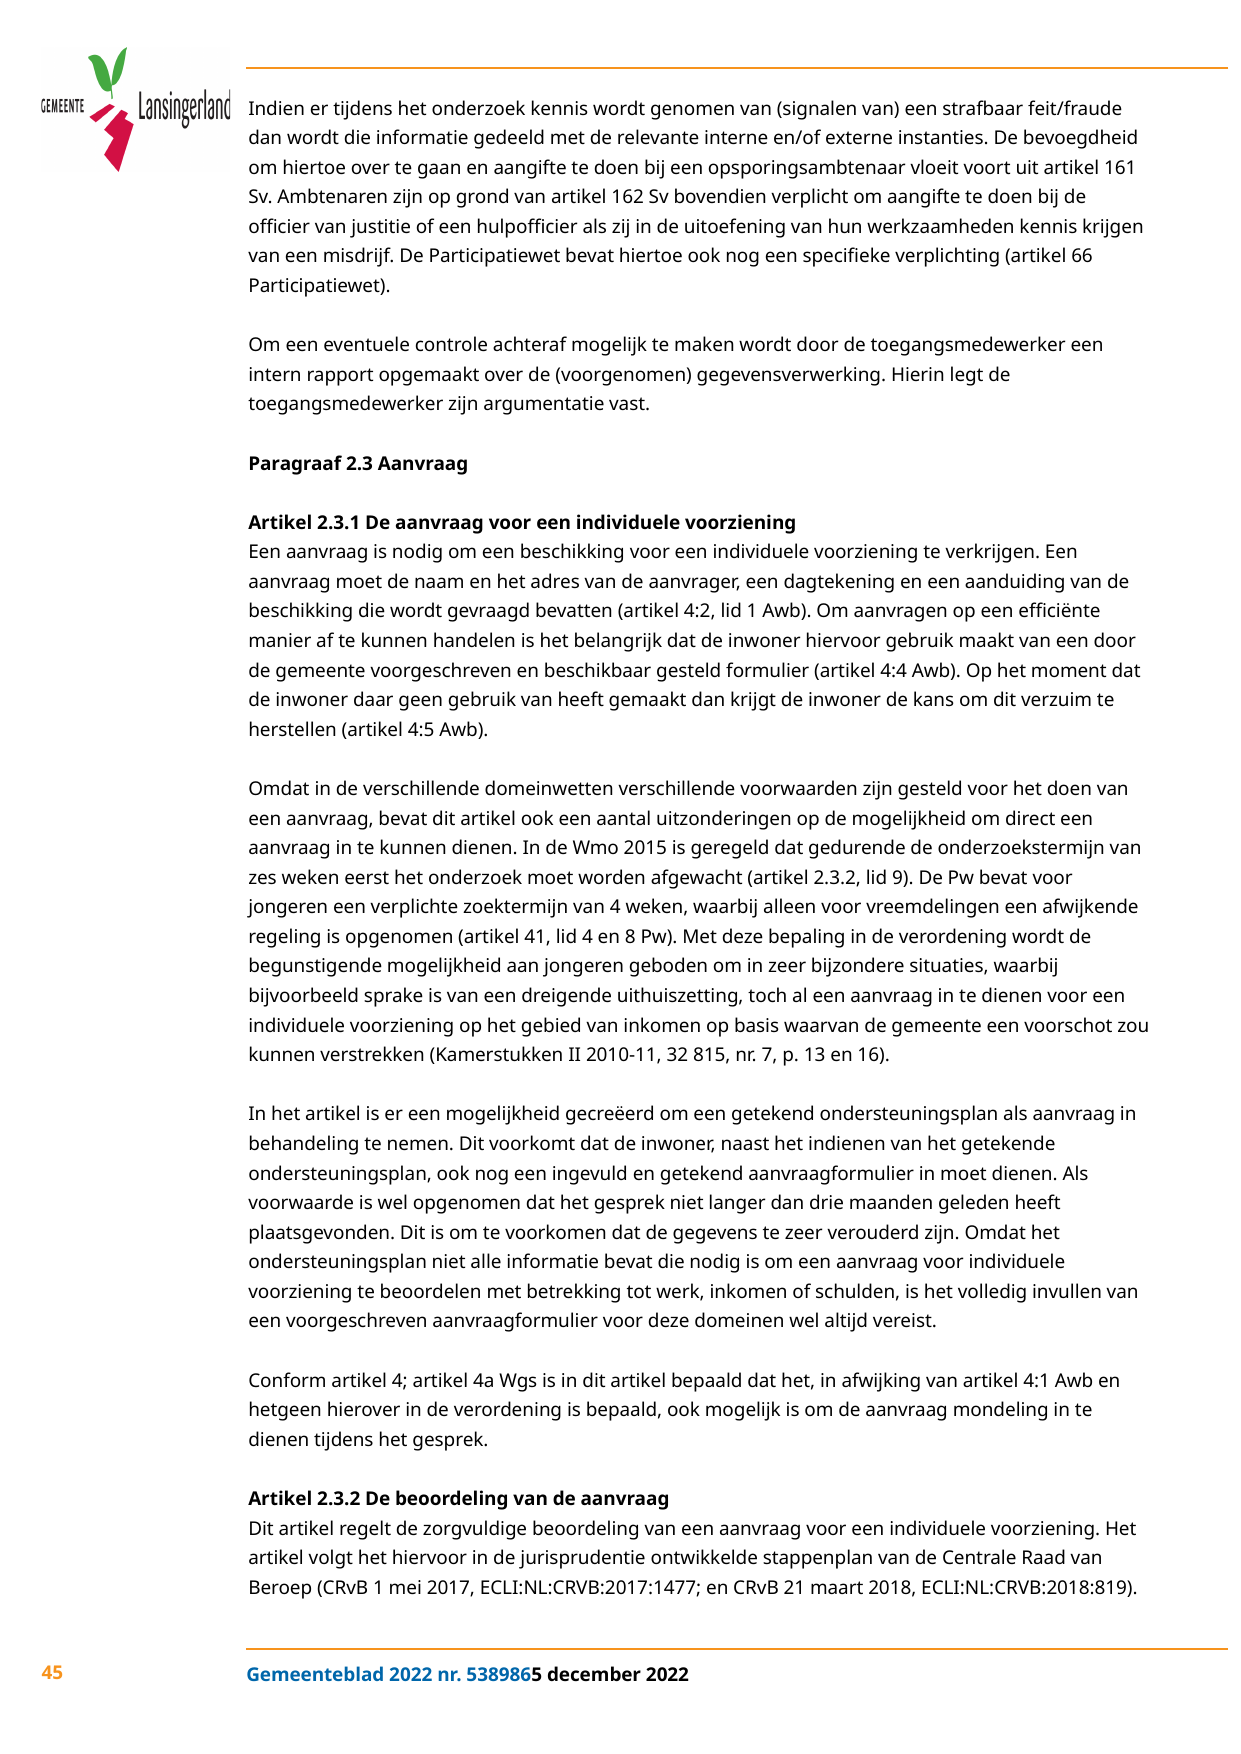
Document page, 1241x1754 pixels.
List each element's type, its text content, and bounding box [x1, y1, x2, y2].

text Artikel 2.3.2 De beoordeling van de aanvraag [248, 1485, 1152, 1511]
text Om een eventuele controle achteraf mogelijk te maken wordt door de toegangsmedewerker een intern rapport opgemaakt over de (voorgenomen) gegevensverwerking. Hierin legt de toegangsmedewerker zijn argumentatie vast. [248, 331, 1152, 416]
text Dit artikel regelt de zorgvuldige beoordeling van een aanvraag voor een individuele voorziening. Het artikel volgt het hiervoor in de jurisprudentie ontwikkelde stappenplan van de Centrale Raad van Beroep (CRvB 1 mei 2017, ECLI:NL:CRVB:2017:1477; en CRvB 21 maart 2018, ECLI:NL:CRVB:2018:819). [248, 1515, 1152, 1600]
text Omdat in de verschillende domeinwetten verschillende voorwaarden zijn gesteld voor het doen van een aanvraag, bevat dit artikel ook een aantal uitzonderingen op de mogelijkheid om direct een aanvraag in te kunnen dienen. In de Wmo 2015 is geregeld dat gedurende de onderzoekstermijn van zes weken eerst het onderzoek moet worden afgewacht (artikel 2.3.2, lid 9). De Pw bevat voor jongeren een verplichte zoektermijn van 4 weken, waarbij alleen voor vreemdelingen een afwijkende regeling is opgenomen (artikel 41, lid 4 en 8 Pw). Met deze bepaling in de verordening wordt de begunstigende mogelijkheid aan jongeren geboden om in zeer bijzondere situaties, waarbij bijvoorbeeld sprake is van een dreigende uithuiszetting, toch al een aanvraag in te dienen voor een individuele voorziening op het gebied van inkomen op basis waarvan de gemeente een voorschot zou kunnen verstrekken (Kamerstukken II 2010-11, 32 815, nr. 7, p. 13 en 16). [248, 775, 1152, 1067]
text Een aanvraag is nodig om een beschikking voor een individuele voorziening te verkrijgen. Een aanvraag moet de naam en het adres van de aanvrager, een dagtekening en een aanduiding van de beschikking die wordt gevraagd bevatten (artikel 4:2, lid 1 Awb). Om aanvragen op een efficiënte manier af te kunnen handelen is het belangrijk dat de inwoner hiervoor gebruik maakt van een door de gemeente voorgeschreven en beschikbaar gesteld formulier (artikel 4:4 Awb). Op het moment dat de inwoner daar geen gebruik van heeft gemaakt dan krijgt de inwoner de kans om dit verzuim te herstellen (artikel 4:5 Awb). [248, 538, 1152, 742]
text Indien er tijdens het onderzoek kennis wordt genomen van (signalen van) een strafbaar feit/fraude dan wordt die informatie gedeeld met de relevante interne en/of externe instanties. De bevoegdheid om hiertoe over te gaan en aangifte te doen bij een opsporingsambtenaar vloeit voort uit artikel 161 Sv. Ambtenaren zijn op grond van artikel 162 Sv bovendien verplicht om aangifte te doen bij de officier van justitie of een hulpofficier als zij in de uitoefening van hun werkzaamheden kennis krijgen van een misdrijf. De Participatiewet bevat hiertoe ook nog een specifieke verplichting (artikel 66 Participatiewet). [248, 95, 1152, 298]
text Artikel 2.3.1 De aanvraag voor een individuele voorziening [248, 509, 1152, 535]
text In het artikel is er een mogelijkheid gecreëerd om een getekend ondersteuningsplan als aanvraag in behandeling te nemen. Dit voorkomt dat de inwoner, naast het indienen van het getekende ondersteuningsplan, ook nog een ingevuld en getekend aanvraagformulier in moet dienen. Als voorwaarde is wel opgenomen dat het gesprek niet langer dan drie maanden geleden heeft plaatsgevonden. Dit is om te voorkomen dat de gegevens te zeer verouderd zijn. Omdat het ondersteuningsplan niet alle informatie bevat die nodig is om een aanvraag voor individuele voorziening te beoordelen met betrekking tot werk, inkomen of schulden, is het volledig invullen van een voorgeschreven aanvraagformulier voor deze domeinen wel altijd vereist. [248, 1101, 1152, 1333]
picture [41, 47, 231, 172]
text Paragraaf 2.3 Aanvraag [248, 450, 1152, 476]
text Conform artikel 4; artikel 4a Wgs is in dit artikel bepaald dat het, in afwijking van artikel 4:1 Awb en hetgeen hierover in de verordening is bepaald, ook mogelijk is om de aanvraag mondeling in te dienen tijdens het gesprek. [248, 1367, 1152, 1452]
